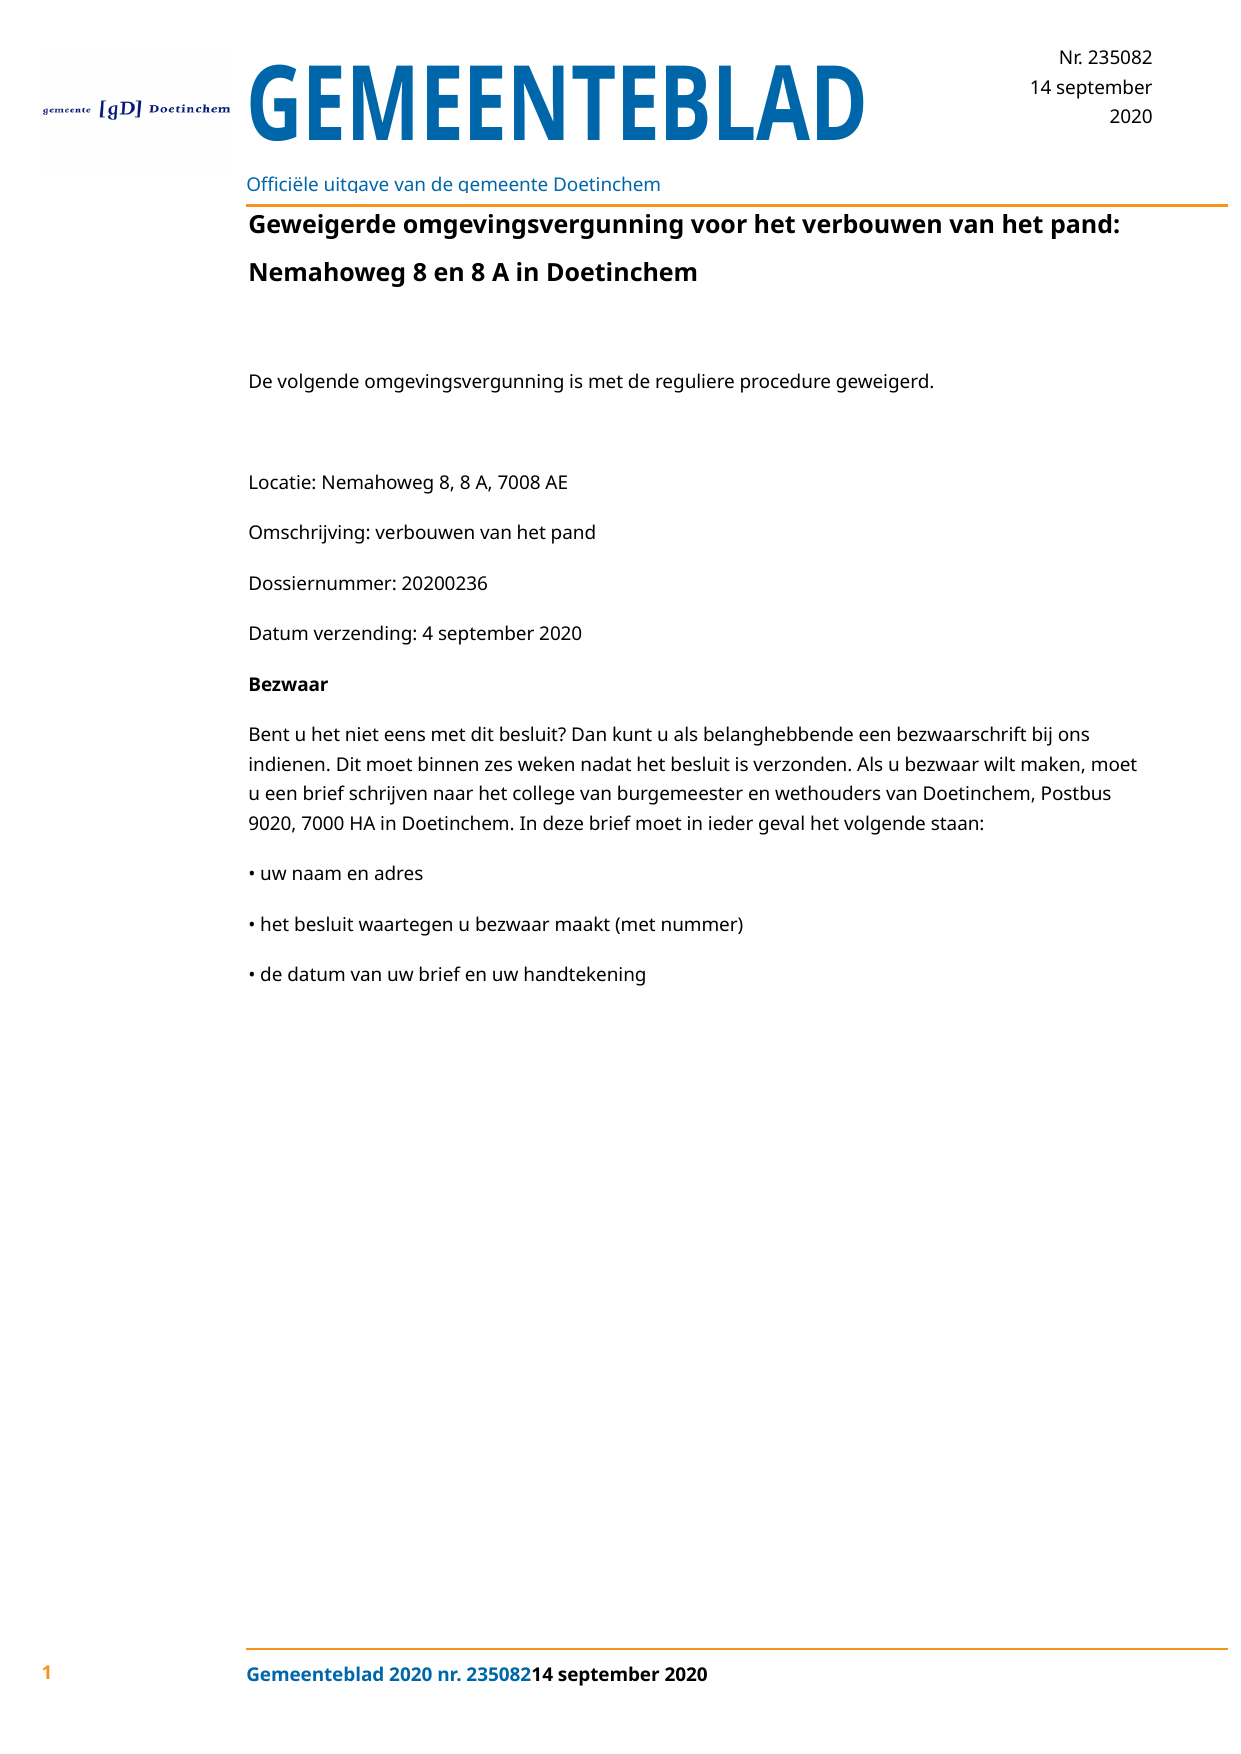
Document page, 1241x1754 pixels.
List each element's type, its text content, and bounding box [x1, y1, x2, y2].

text Datum verzending: 4 september 2020 [248, 620, 1152, 646]
text Locatie: Nemahoweg 8, 8 A, 7008 AE [248, 469, 1152, 495]
picture [41, 47, 231, 172]
text Bezwaar [248, 671, 1152, 697]
text Omschrijving: verbouwen van het pand [248, 519, 1152, 545]
text Dossiernummer: 20200236 [248, 570, 1152, 596]
text Geweigerde omgevingsvergunning voor het verbouwen van het pand: Nemahoweg 8 en 8 A in Doetinchem [248, 207, 1152, 288]
text • uw naam en adres [248, 860, 1152, 886]
text Bent u het niet eens met dit besluit? Dan kunt u als belanghebbende een bezwaarschrift bij ons indienen. Dit moet binnen zes weken nadat het besluit is verzonden. Als u bezwaar wilt maken, moet u een brief schrijven naar het college van burgemeester en wethouders van Doetinchem, Postbus 9020, 7000 HA in Doetinchem. In deze brief moet in ieder geval het volgende staan: [248, 721, 1152, 836]
text • het besluit waartegen u bezwaar maakt (met nummer) [248, 911, 1152, 937]
text • de datum van uw brief en uw handtekening [248, 961, 1152, 987]
text De volgende omgevingsvergunning is met de reguliere procedure geweigerd. [248, 368, 1152, 394]
